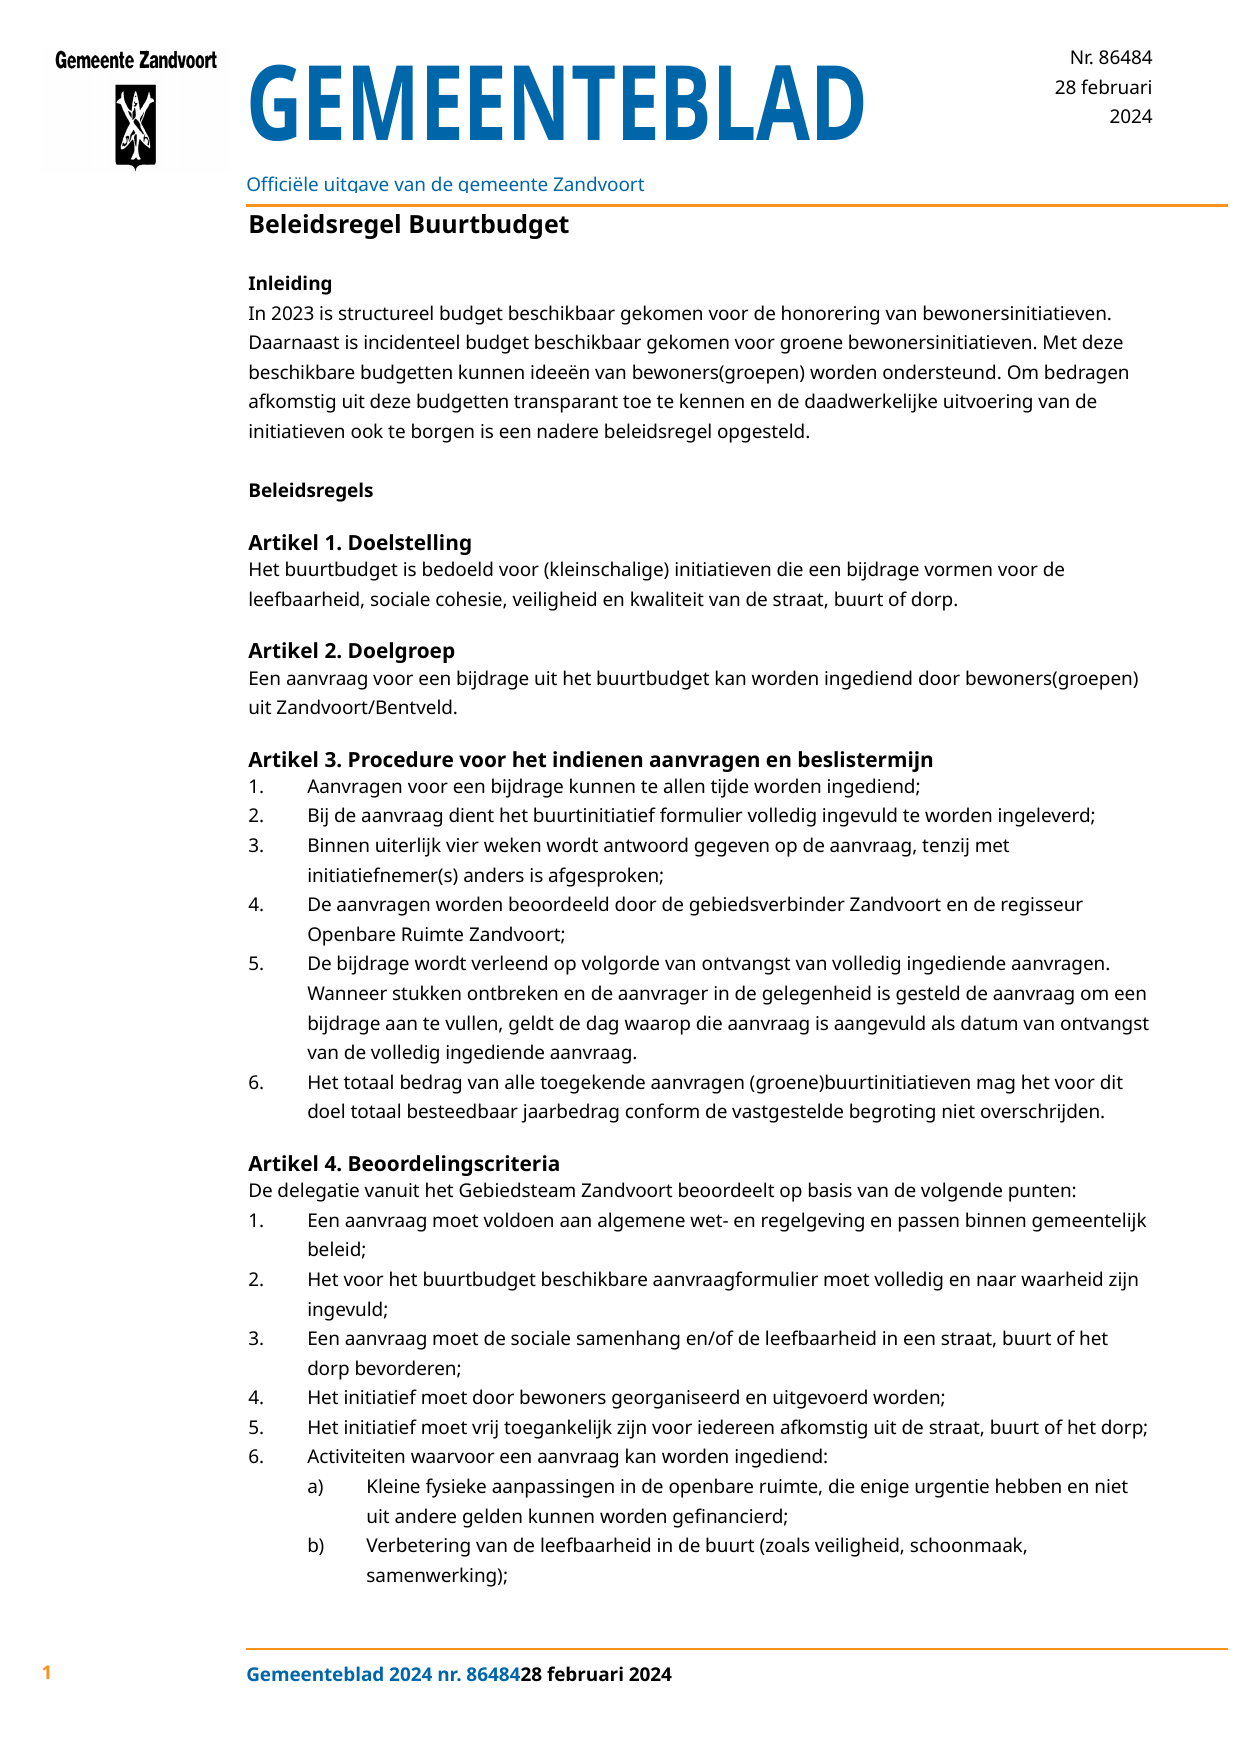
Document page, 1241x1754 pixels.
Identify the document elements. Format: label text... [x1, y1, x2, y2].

list Kleine fysieke aanpassingen in de openbare ruimte, die enige urgentie hebben en niet uit andere gelden kunnen worden gefinancierd; [307, 1473, 1152, 1528]
list Binnen uiterlijk vier weken wordt antwoord gegeven op de aanvraag, tenzij met initiatiefnemer(s) anders is afgesproken; [248, 832, 1152, 888]
list Bij de aanvraag dient het buurtinitiatief formulier volledig ingevuld te worden ingeleverd; [248, 803, 1152, 828]
list Het initiatief moet vrij toegankelijk zijn voor iedereen afkomstig uit de straat, buurt of het dorp; [248, 1414, 1152, 1440]
list Activiteiten waarvoor een aanvraag kan worden ingediend: [248, 1444, 1152, 1469]
text Artikel 2. Doelgroep [248, 636, 1152, 665]
list Het totaal bedrag van alle toegekende aanvragen (groene)buurtinitiatieven mag het voor dit doel totaal besteedbaar jaarbedrag conform de vastgestelde begroting niet overschrijden. [248, 1069, 1152, 1124]
text In 2023 is structureel budget beschikbaar gekomen voor de honorering van bewonersinitiatieven. Daarnaast is incidenteel budget beschikbaar gekomen voor groene bewonersinitiatieven. Met deze beschikbare budgetten kunnen ideeën van bewoners(groepen) worden ondersteund. Om bedragen afkomstig uit deze budgetten transparant toe te kennen en de daadwerkelijke uitvoering van de initiatieven ook te borgen is een nadere beleidsregel opgesteld. [248, 300, 1152, 444]
text Inleiding [248, 270, 1152, 296]
list De bijdrage wordt verleend op volgorde van ontvangst van volledig ingediende aanvragen. Wanneer stukken ontbreken en de aanvrager in de gelegenheid is gesteld de aanvraag om een bijdrage aan te vullen, geldt de dag waarop die aanvraag is aangevuld als datum van ontvangst van de volledig ingediende aanvraag. [248, 951, 1152, 1065]
text De delegatie vanuit het Gebiedsteam Zandvoort beoordeelt op basis van de volgende punten: [248, 1177, 1152, 1203]
text Beleidsregel Buurtbudget [248, 207, 1152, 241]
list Het initiatief moet door bewoners georganiseerd en uitgevoerd worden; [248, 1384, 1152, 1410]
list Het voor het buurtbudget beschikbare aanvraagformulier moet volledig en naar waarheid zijn ingevuld; [248, 1266, 1152, 1321]
list Een aanvraag moet voldoen aan algemene wet- en regelgeving en passen binnen gemeentelijk beleid; [248, 1207, 1152, 1262]
text Artikel 4. Beoordelingscriteria [248, 1149, 1152, 1177]
text Beleidsregels [248, 477, 1152, 503]
list Aanvragen voor een bijdrage kunnen te allen tijde worden ingediend; [248, 773, 1152, 799]
text Artikel 3. Procedure voor het indienen aanvragen en beslistermijn [248, 745, 1152, 773]
text Een aanvraag voor een bijdrage uit het buurtbudget kan worden ingediend door bewoners(groepen) uit Zandvoort/Bentveld. [248, 665, 1152, 720]
list Een aanvraag moet de sociale samenhang en/of de leefbaarheid in een straat, buurt of het dorp bevorderen; [248, 1325, 1152, 1381]
text Het buurtbudget is bedoeld voor (kleinschalige) initiatieven die een bijdrage vormen voor de leefbaarheid, sociale cohesie, veiligheid en kwaliteit van de straat, buurt of dorp. [248, 556, 1152, 612]
list Verbetering van de leefbaarheid in de buurt (zoals veiligheid, schoonmaak, samenwerking); [307, 1532, 1152, 1588]
picture [41, 47, 231, 172]
list De aanvragen worden beoordeeld door de gebiedsverbinder Zandvoort en de regisseur Openbare Ruimte Zandvoort; [248, 891, 1152, 947]
text Artikel 1. Doelstelling [248, 528, 1152, 556]
